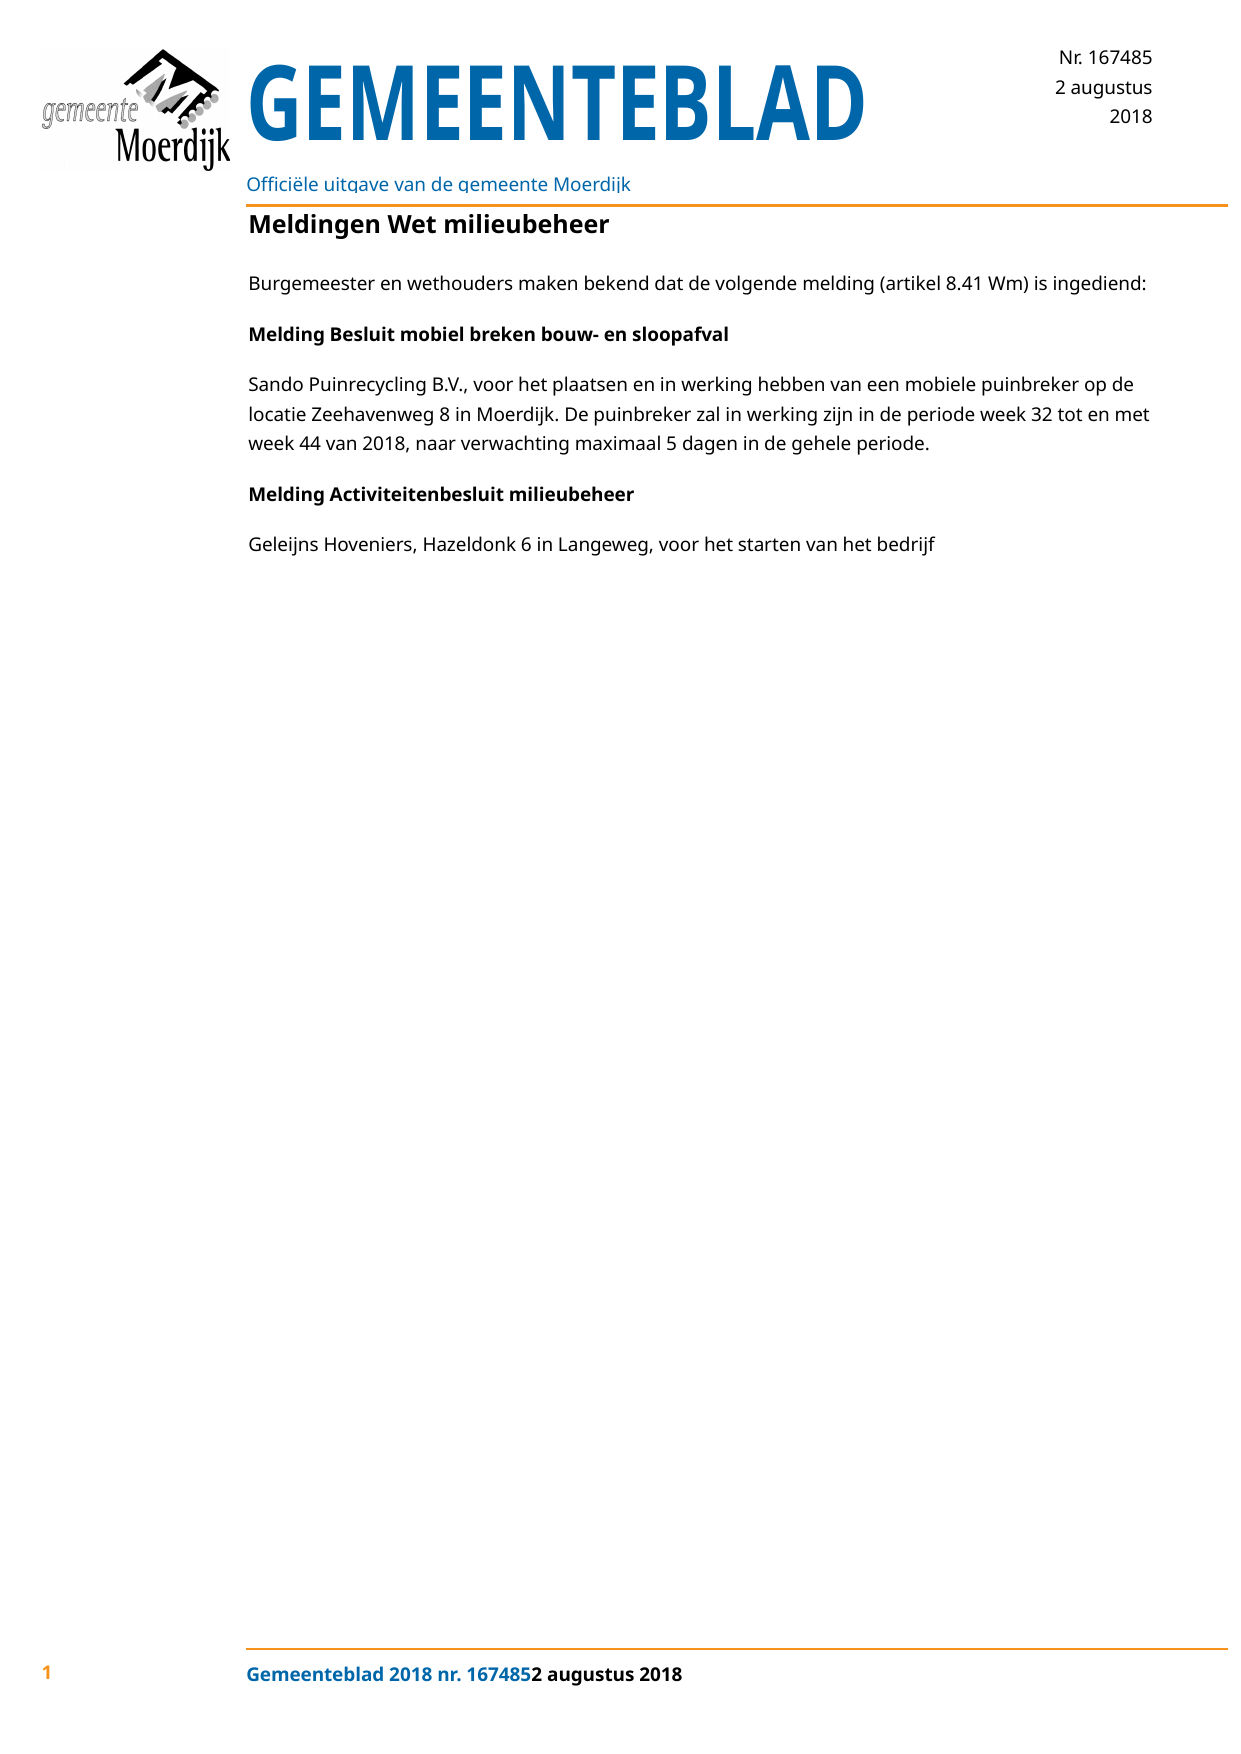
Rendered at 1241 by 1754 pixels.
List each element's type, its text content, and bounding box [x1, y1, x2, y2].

text Burgemeester en wethouders maken bekend dat de volgende melding (artikel 8.41 Wm) is ingediend: [248, 270, 1152, 296]
picture [41, 47, 231, 172]
text Melding Activiteitenbesluit milieubeheer [248, 481, 1152, 506]
text Sando Puinrecycling B.V., voor het plaatsen en in werking hebben van een mobiele puinbreker op de locatie Zeehavenweg 8 in Moerdijk. De puinbreker zal in werking zijn in de periode week 32 tot en met week 44 van 2018, naar verwachting maximaal 5 dagen in de gehele periode. [248, 371, 1152, 456]
text Melding Besluit mobiel breken bouw- en sloopafval [248, 321, 1152, 346]
text Meldingen Wet milieubeheer [248, 207, 1152, 241]
text Geleijns Hoveniers, Hazeldonk 6 in Langeweg, voor het starten van het bedrijf [248, 531, 1152, 557]
